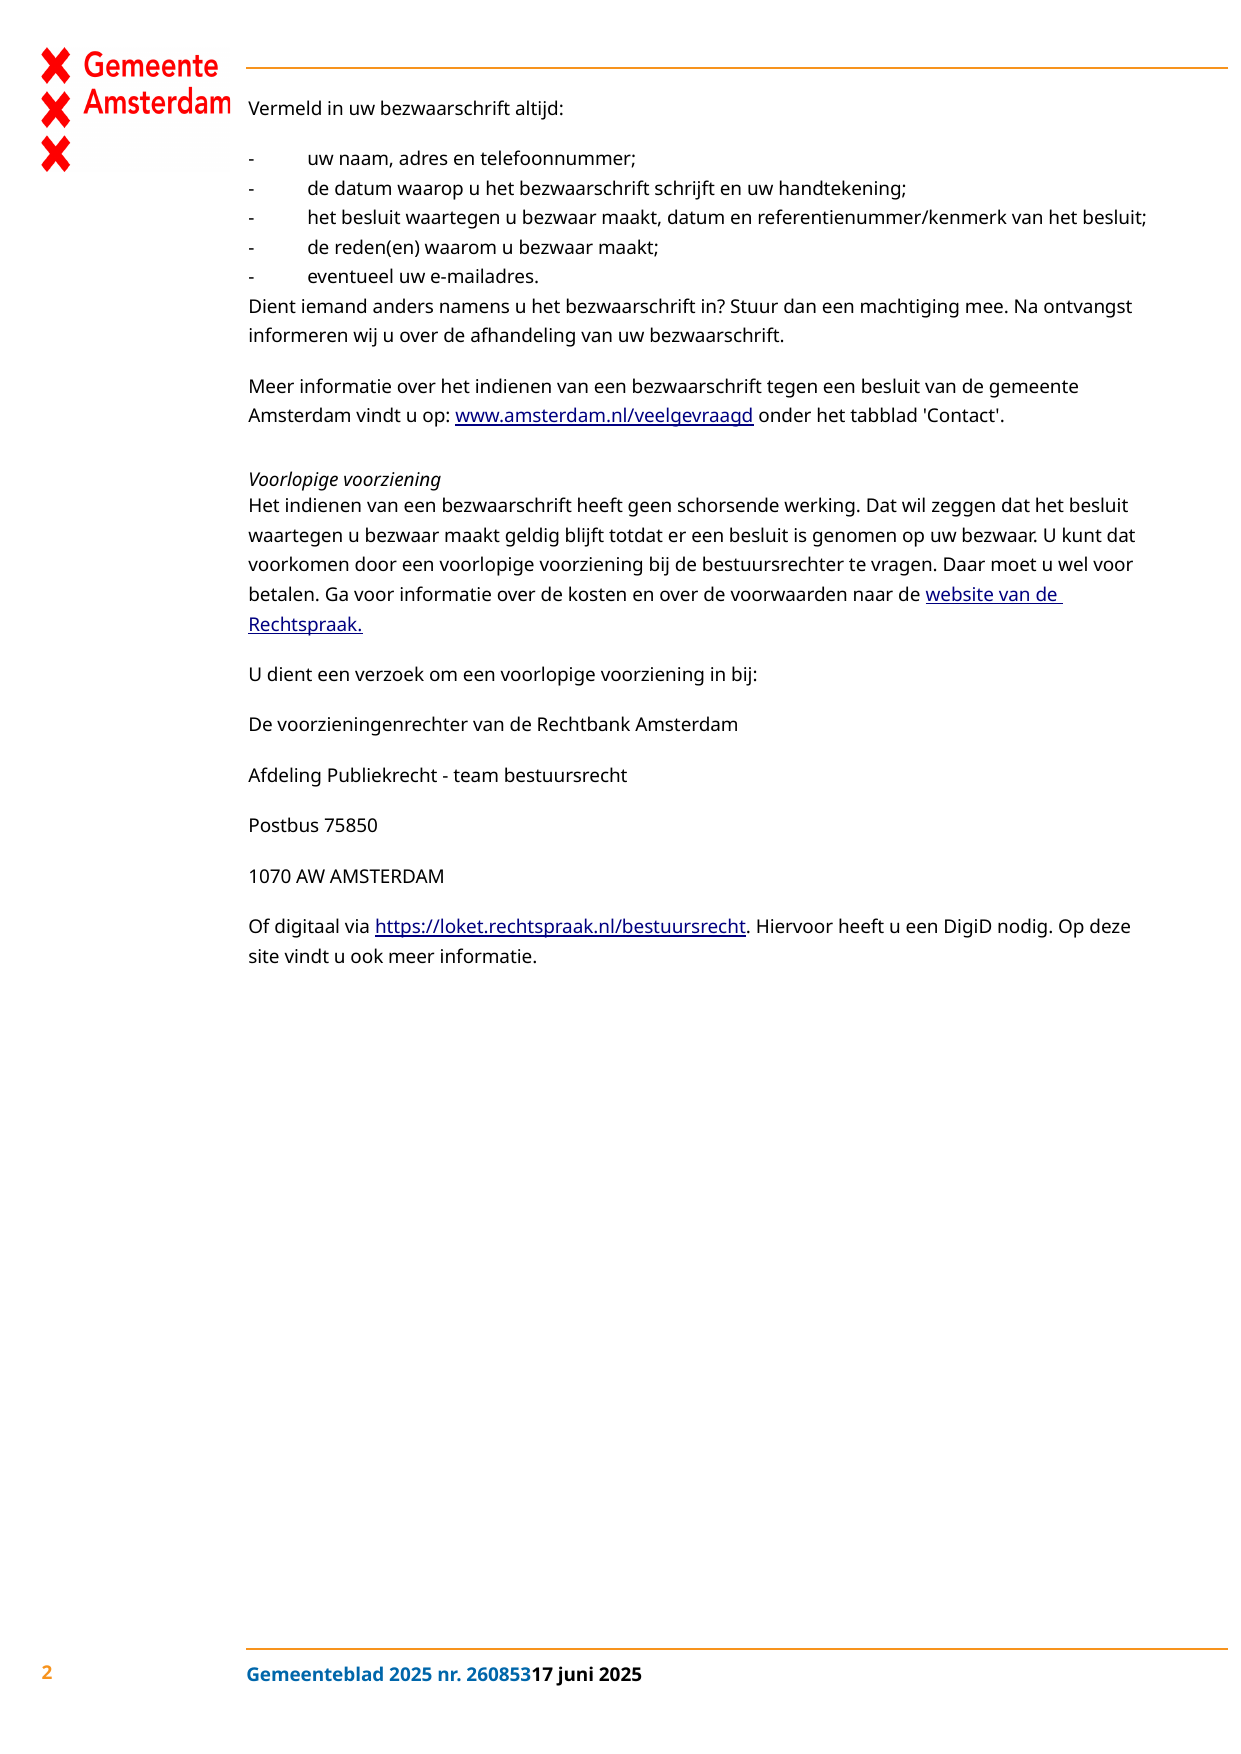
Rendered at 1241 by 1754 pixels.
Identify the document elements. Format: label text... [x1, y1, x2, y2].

list uw naam, adres en telefoonnummer; [248, 145, 1152, 171]
list eventueel uw e-mailadres. [248, 263, 1152, 289]
text Voorlopige voorziening [248, 467, 1152, 492]
text Postbus 75850 [248, 812, 1152, 838]
text Afdeling Publiekrecht - team bestuursrecht [248, 762, 1152, 788]
text U dient een verzoek om een voorlopige voorziening in bij: [248, 661, 1152, 687]
list de reden(en) waarom u bezwaar maakt; [248, 234, 1152, 260]
text Of digitaal via https://loket.rechtspraak.nl/bestuursrecht. Hiervoor heeft u een DigiD nodig. Op deze site vindt u ook meer informatie. [248, 913, 1152, 968]
list de datum waarop u het bezwaarschrift schrijft en uw handtekening; [248, 175, 1152, 201]
text Dient iemand anders namens u het bezwaarschrift in? Stuur dan een machtiging mee. Na ontvangst informeren wij u over de afhandeling van uw bezwaarschrift. [248, 293, 1152, 348]
text 1070 AW AMSTERDAM [248, 863, 1152, 888]
text Vermeld in uw bezwaarschrift altijd: [248, 95, 1152, 121]
text De voorzieningenrechter van de Rechtbank Amsterdam [248, 712, 1152, 737]
text Het indienen van een bezwaarschrift heeft geen schorsende werking. Dat wil zeggen dat het besluit waartegen u bezwaar maakt geldig blijft totdat er een besluit is genomen op uw bezwaar. U kunt dat voorkomen door een voorlopige voorziening bij de bestuursrechter te vragen. Daar moet u wel voor betalen. Ga voor informatie over de kosten en over de voorwaarden naar de website van de Rechtspraak. [248, 492, 1152, 636]
text Meer informatie over het indienen van een bezwaarschrift tegen een besluit van de gemeente Amsterdam vindt u op: www.amsterdam.nl/veelgevraagd onder het tabblad 'Contact'. [248, 373, 1152, 428]
picture [41, 47, 231, 172]
list het besluit waartegen u bezwaar maakt, datum en referentienummer/kenmerk van het besluit; [248, 204, 1152, 230]
